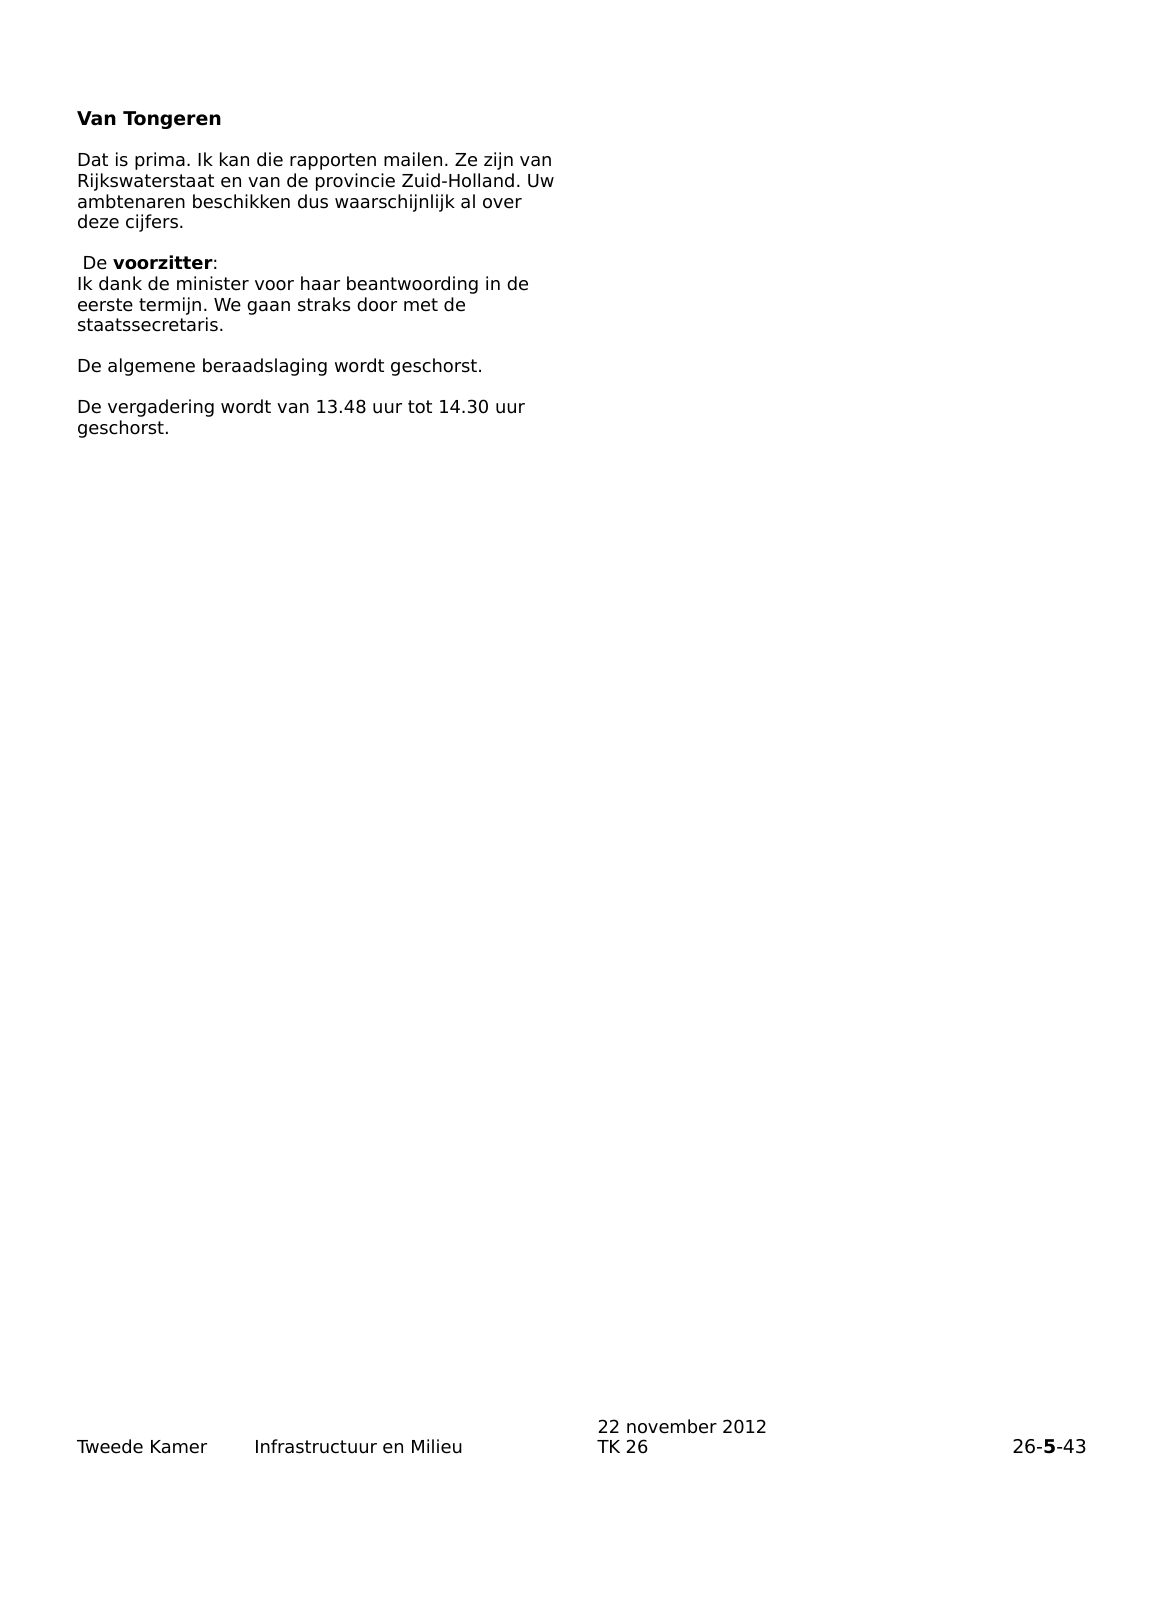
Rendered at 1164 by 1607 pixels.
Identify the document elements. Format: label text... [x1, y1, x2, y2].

text Ik dank de minister voor haar beantwoording in de eerste termijn. We gaan straks door met de staatssecretaris. [77, 274, 567, 336]
text De vergadering wordt van 13.48 uur tot 14.30 uur geschorst. [77, 397, 567, 438]
text De algemene beraadslaging wordt geschorst. [77, 356, 567, 377]
text Dat is prima. Ik kan die rapporten mailen. Ze zijn van Rijkswaterstaat en van de provincie Zuid-Holland. Uw ambtenaren beschikken dus waarschijnlijk al over deze cijfers. [77, 150, 567, 233]
text De voorzitter: [77, 253, 567, 274]
